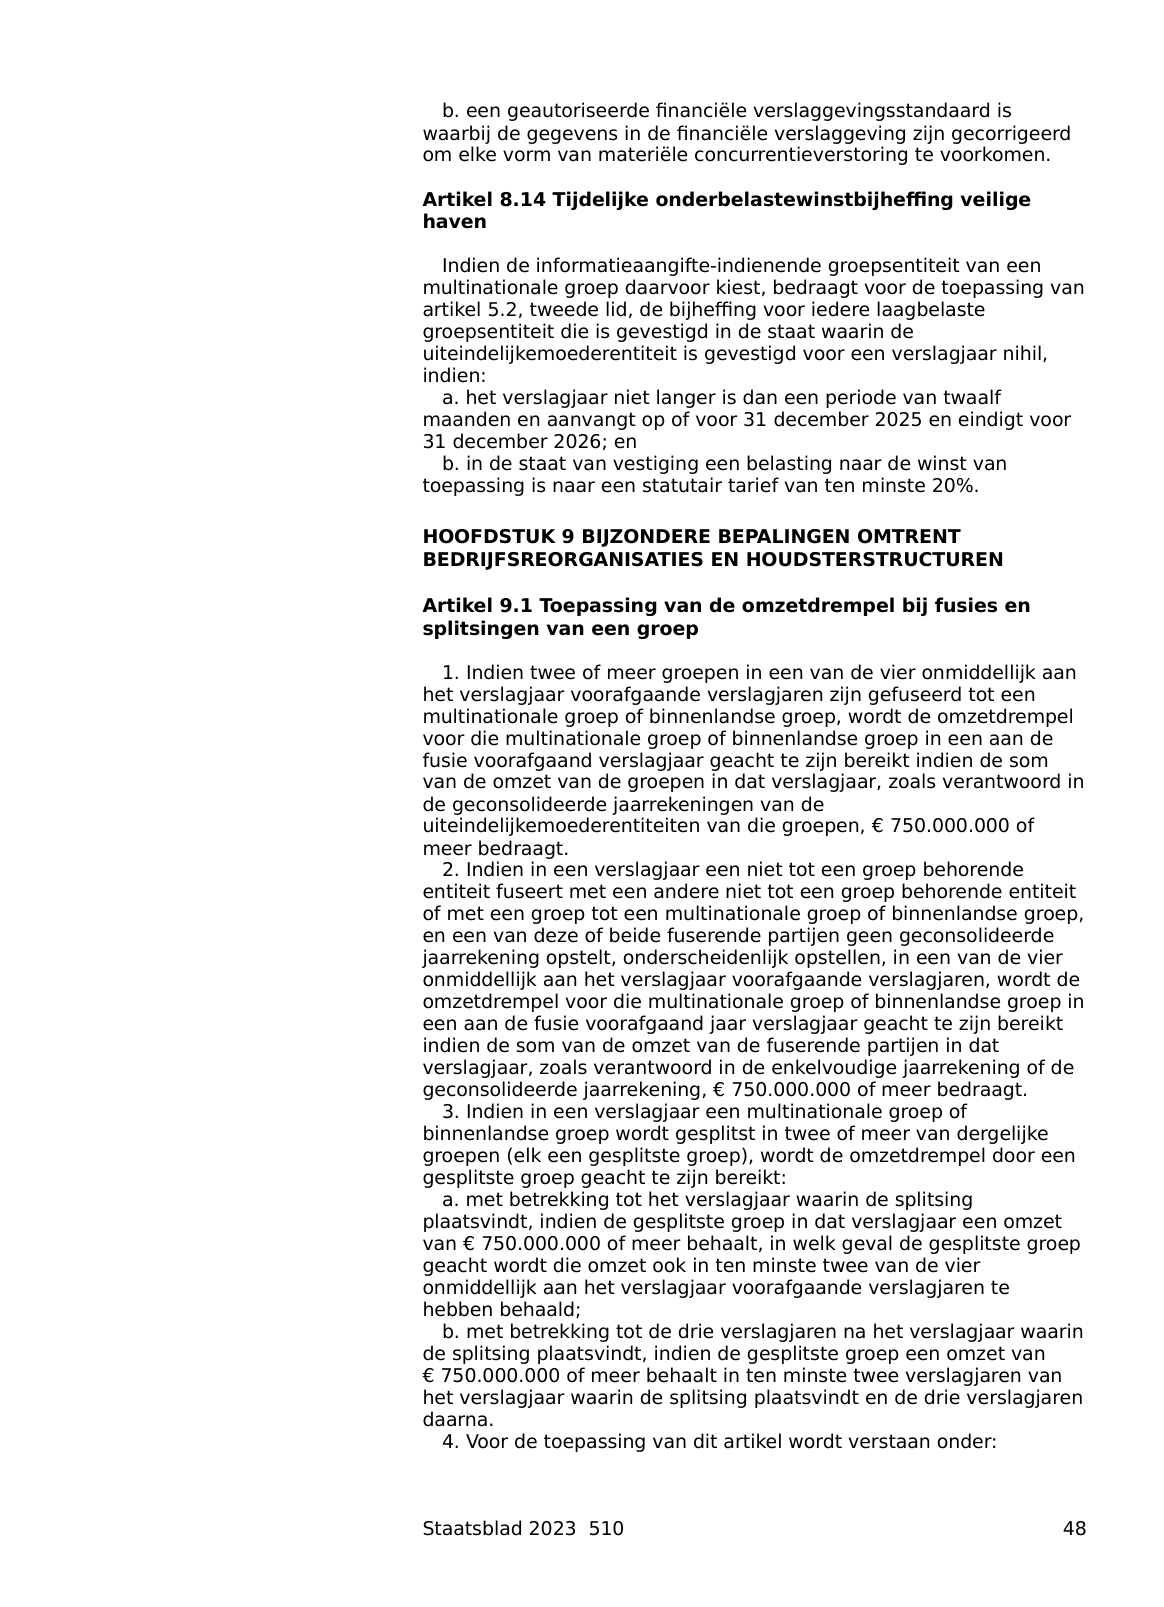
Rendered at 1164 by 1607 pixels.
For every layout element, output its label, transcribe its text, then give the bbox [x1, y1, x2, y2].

text b. met betrekking tot de drie verslagjaren na het verslagjaar waarin de splitsing plaatsvindt, indien de gesplitste groep een omzet van € 750.000.000 of meer behaalt in ten minste twee verslagjaren van het verslagjaar waarin de splitsing plaatsvindt en de drie verslagjaren daarna. [422, 1321, 1087, 1431]
text a. het verslagjaar niet langer is dan een periode van twaalf maanden en aanvangt op of voor 31 december 2025 en eindigt voor 31 december 2026; en [422, 387, 1087, 452]
subtitle Artikel 8.14 Tijdelijke onderbelastewinstbijheffing veilige haven [422, 188, 1087, 232]
text 1. Indien twee of meer groepen in een van de vier onmiddellijk aan het verslagjaar voorafgaande verslagjaren zijn gefuseerd tot een multinationale groep of binnenlandse groep, wordt de omzetdrempel voor die multinationale groep of binnenlandse groep in een aan de fusie voorafgaand verslagjaar geacht te zijn bereikt indien de som van de omzet van de groepen in dat verslagjaar, zoals verantwoord in de geconsolideerde jaarrekeningen van de uiteindelijkemoederentiteiten van die groepen, € 750.000.000 of meer bedraagt. [422, 662, 1087, 859]
text b. in de staat van vestiging een belasting naar de winst van toepassing is naar een statutair tarief van ten minste 20%. [422, 452, 1087, 496]
text 3. Indien in een verslagjaar een multinationale groep of binnenlandse groep wordt gesplitst in twee of meer van dergelijke groepen (elk een gesplitste groep), wordt de omzetdrempel door een gesplitste groep geacht te zijn bereikt: [422, 1101, 1087, 1189]
subtitle Artikel 9.1 Toepassing van de omzetdrempel bij fusies en splitsingen van een groep [422, 595, 1087, 639]
text Indien de informatieaangifte-indienende groepsentiteit van een multinationale groep daarvoor kiest, bedraagt voor de toepassing van artikel 5.2, tweede lid, de bijheffing voor iedere laagbelaste groepsentiteit die is gevestigd in de staat waarin de uiteindelijkemoederentiteit is gevestigd voor een verslagjaar nihil, indien: [422, 255, 1087, 387]
text 4. Voor de toepassing van dit artikel wordt verstaan onder: [422, 1431, 1087, 1453]
subtitle HOOFDSTUK 9 BIJZONDERE BEPALINGEN OMTRENT BEDRIJFSREORGANISATIES EN HOUDSTERSTRUCTUREN [422, 526, 1087, 570]
text 2. Indien in een verslagjaar een niet tot een groep behorende entiteit fuseert met een andere niet tot een groep behorende entiteit of met een groep tot een multinationale groep of binnenlandse groep, en een van deze of beide fuserende partijen geen geconsolideerde jaarrekening opstelt, onderscheidenlijk opstellen, in een van de vier onmiddellijk aan het verslagjaar voorafgaande verslagjaren, wordt de omzetdrempel voor die multinationale groep of binnenlandse groep in een aan de fusie voorafgaand jaar verslagjaar geacht te zijn bereikt indien de som van de omzet van de fuserende partijen in dat verslagjaar, zoals verantwoord in de enkelvoudige jaarrekening of de geconsolideerde jaarrekening, € 750.000.000 of meer bedraagt. [422, 859, 1087, 1101]
text a. met betrekking tot het verslagjaar waarin de splitsing plaatsvindt, indien de gesplitste groep in dat verslagjaar een omzet van € 750.000.000 of meer behaalt, in welk geval de gesplitste groep geacht wordt die omzet ook in ten minste twee van de vier onmiddellijk aan het verslagjaar voorafgaande verslagjaren te hebben behaald; [422, 1189, 1087, 1321]
text b. een geautoriseerde financiële verslaggevingsstandaard is waarbij de gegevens in de financiële verslaggeving zijn gecorrigeerd om elke vorm van materiële concurrentieverstoring te voorkomen. [422, 100, 1087, 166]
